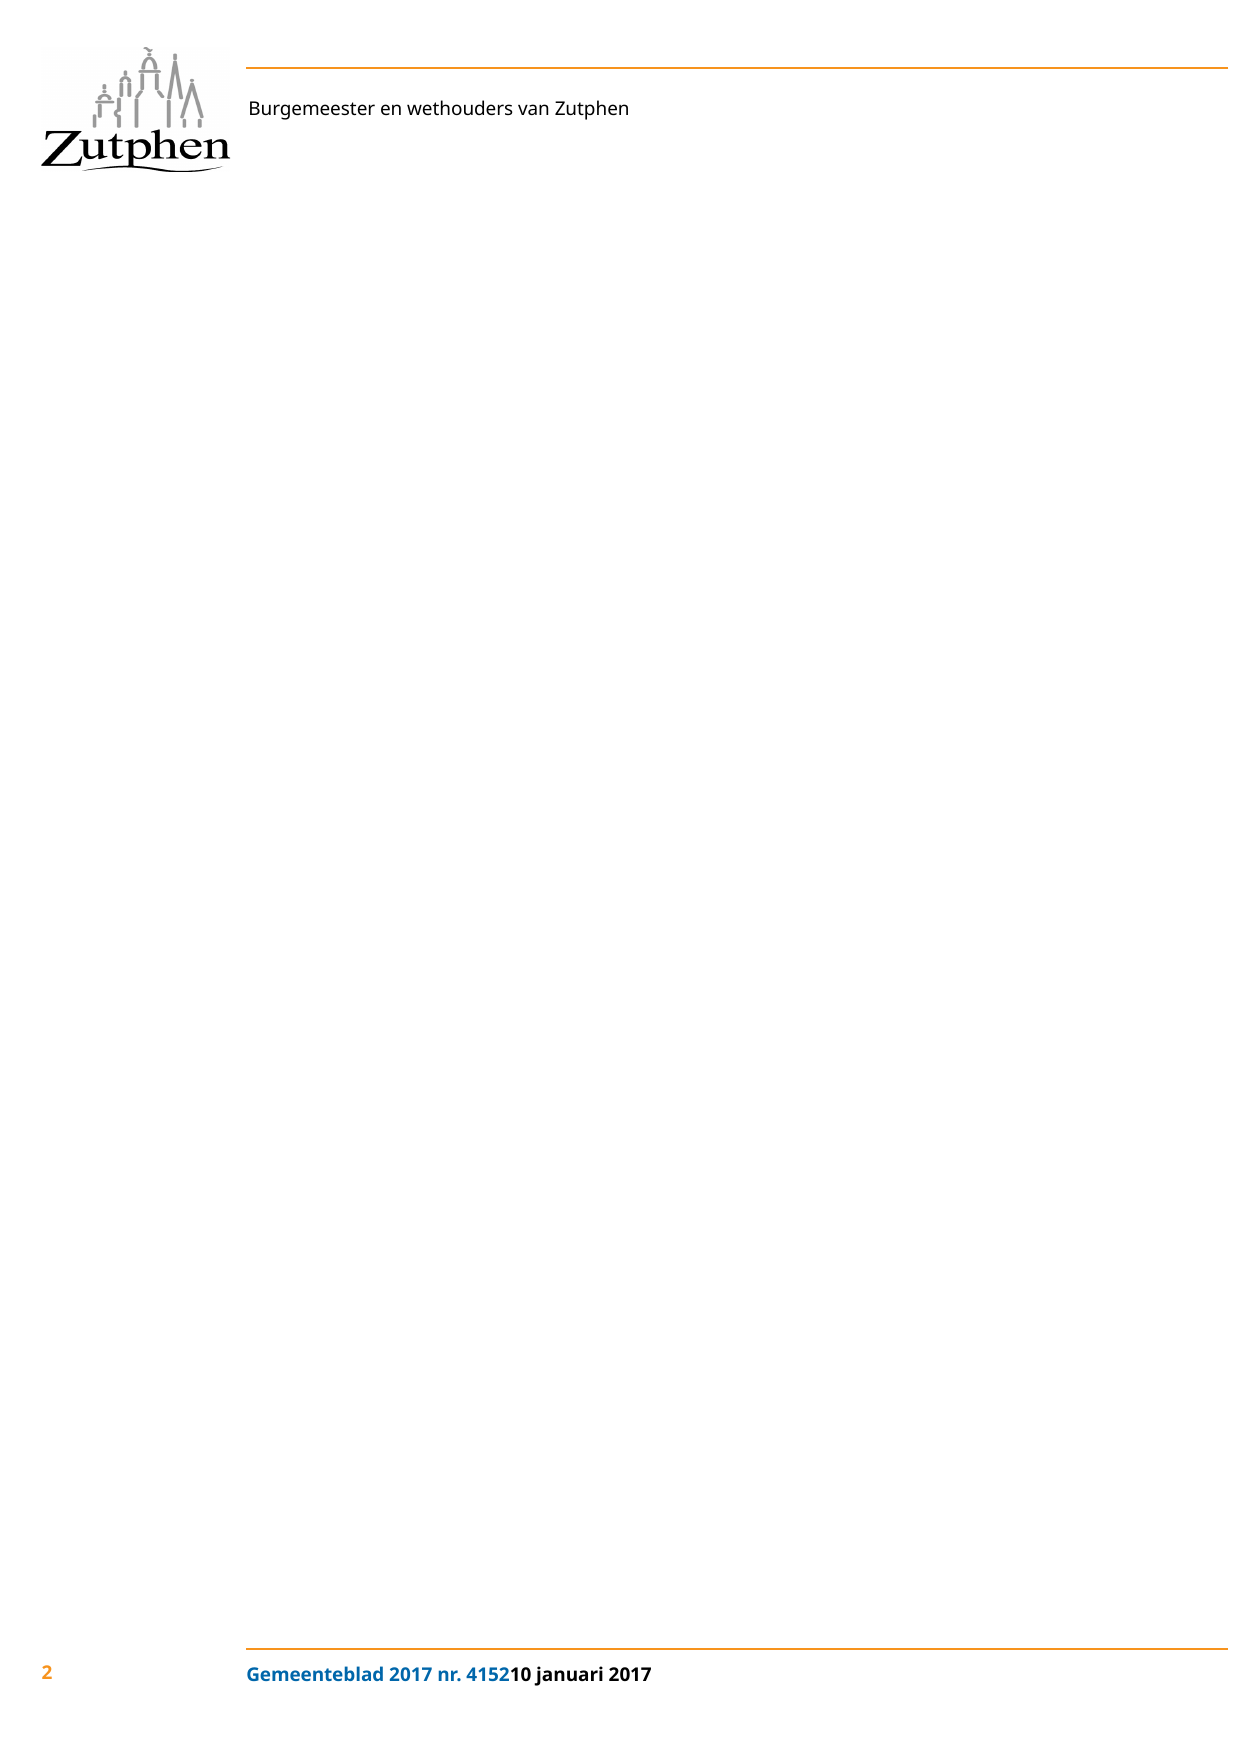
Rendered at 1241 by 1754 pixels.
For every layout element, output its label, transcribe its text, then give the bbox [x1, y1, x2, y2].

picture [41, 47, 231, 172]
text Burgemeester en wethouders van Zutphen [248, 95, 1152, 121]
